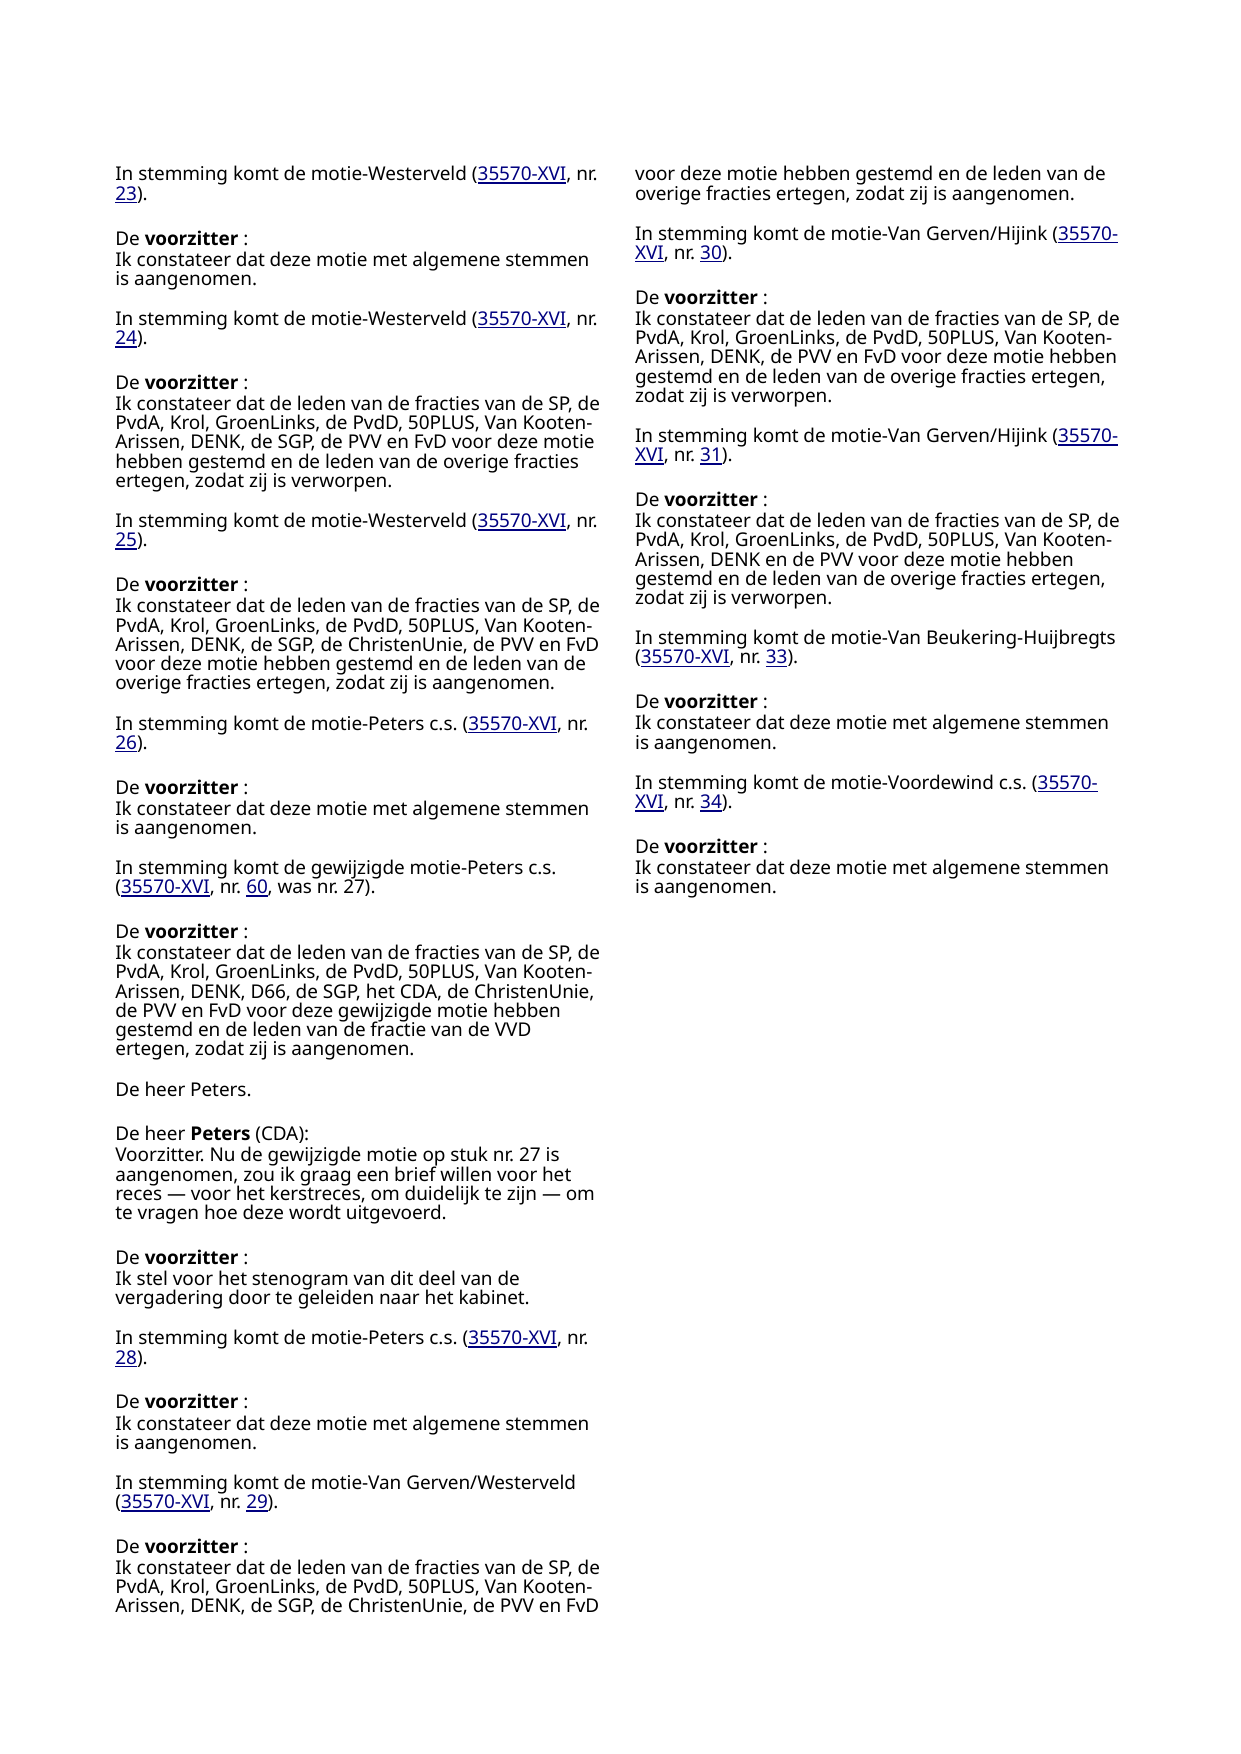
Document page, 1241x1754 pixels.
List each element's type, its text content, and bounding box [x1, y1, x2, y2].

text In stemming komt de motie-Voordewind c.s. (35570-XVI, nr. 34). [635, 774, 1125, 812]
text Ik constateer dat deze motie met algemene stemmen is aangenomen. [115, 251, 605, 289]
text In stemming komt de motie-Westerveld (35570-XVI, nr. 23). [115, 165, 605, 204]
text De heer Peters (CDA): [115, 1121, 605, 1146]
text De voorzitter : [115, 1389, 605, 1414]
text In stemming komt de motie-Peters c.s. (35570-XVI, nr. 26). [115, 714, 605, 753]
text Ik stel voor het stenogram van dit deel van de vergadering door te geleiden naar het kabinet. [115, 1270, 605, 1308]
text In stemming komt de motie-Van Gerven/Westerveld (35570-XVI, nr. 29). [115, 1474, 605, 1512]
text Ik constateer dat de leden van de fracties van de SP, de PvdA, Krol, GroenLinks, de PvdD, 50PLUS, Van Kooten-Arissen, DENK en de PVV voor deze motie hebben gestemd en de leden van de overige fracties ertegen, zodat zij is verworpen. [635, 512, 1125, 608]
text In stemming komt de motie-Westerveld (35570-XVI, nr. 25). [115, 512, 605, 551]
text Ik constateer dat de leden van de fracties van de SP, de PvdA, Krol, GroenLinks, de PvdD, 50PLUS, Van Kooten-Arissen, DENK, de PVV en FvD voor deze motie hebben gestemd en de leden van de overige fracties ertegen, zodat zij is verworpen. [635, 310, 1125, 406]
text De voorzitter : [115, 918, 605, 944]
text Ik constateer dat de leden van de fracties van de SP, de PvdA, Krol, GroenLinks, de PvdD, 50PLUS, Van Kooten-Arissen, DENK, de SGP, de PVV en FvD voor deze motie hebben gestemd en de leden van de overige fracties ertegen, zodat zij is verworpen. [115, 395, 605, 491]
text De voorzitter : [635, 486, 1125, 512]
text voor deze motie hebben gestemd en de leden van de overige fracties ertegen, zodat zij is aangenomen. [635, 165, 1125, 204]
text Ik constateer dat de leden van de fracties van de SP, de PvdA, Krol, GroenLinks, de PvdD, 50PLUS, Van Kooten-Arissen, DENK, D66, de SGP, het CDA, de ChristenUnie, de PVV en FvD voor deze gewijzigde motie hebben gestemd en de leden van de fractie van de VVD ertegen, zodat zij is aangenomen. [115, 944, 605, 1060]
text De voorzitter : [115, 1244, 605, 1270]
text Ik constateer dat de leden van de fracties van de SP, de PvdA, Krol, GroenLinks, de PvdD, 50PLUS, Van Kooten-Arissen, DENK, de SGP, de ChristenUnie, de PVV en FvD [115, 1559, 605, 1617]
text Voorzitter. Nu de gewijzigde motie op stuk nr. 27 is aangenomen, zou ik graag een brief willen voor het reces — voor het kerstreces, om duidelijk te zijn — om te vragen hoe deze wordt uitgevoerd. [115, 1146, 605, 1223]
text In stemming komt de motie-Westerveld (35570-XVI, nr. 24). [115, 310, 605, 348]
text In stemming komt de motie-Van Gerven/Hijink (35570-XVI, nr. 30). [635, 225, 1125, 263]
text In stemming komt de motie-Van Gerven/Hijink (35570-XVI, nr. 31). [635, 427, 1125, 466]
text In stemming komt de motie-Peters c.s. (35570-XVI, nr. 28). [115, 1329, 605, 1368]
text De heer Peters. [115, 1081, 605, 1100]
text Ik constateer dat deze motie met algemene stemmen is aangenomen. [115, 1414, 605, 1453]
text Ik constateer dat deze motie met algemene stemmen is aangenomen. [635, 714, 1125, 753]
text In stemming komt de gewijzigde motie-Peters c.s. (35570-XVI, nr. 60, was nr. 27). [115, 859, 605, 897]
text De voorzitter : [115, 225, 605, 251]
text In stemming komt de motie-Van Beukering-Huijbregts (35570-XVI, nr. 33). [635, 629, 1125, 668]
text Ik constateer dat deze motie met algemene stemmen is aangenomen. [115, 799, 605, 838]
text De voorzitter : [635, 833, 1125, 859]
text Ik constateer dat de leden van de fracties van de SP, de PvdA, Krol, GroenLinks, de PvdD, 50PLUS, Van Kooten-Arissen, DENK, de SGP, de ChristenUnie, de PVV en FvD voor deze motie hebben gestemd en de leden van de overige fracties ertegen, zodat zij is aangenomen. [115, 597, 605, 694]
text Ik constateer dat deze motie met algemene stemmen is aangenomen. [635, 859, 1125, 897]
text De voorzitter : [115, 774, 605, 799]
text De voorzitter : [115, 369, 605, 395]
text De voorzitter : [635, 689, 1125, 714]
text De voorzitter : [115, 572, 605, 597]
text De voorzitter : [115, 1533, 605, 1559]
text De voorzitter : [635, 284, 1125, 310]
